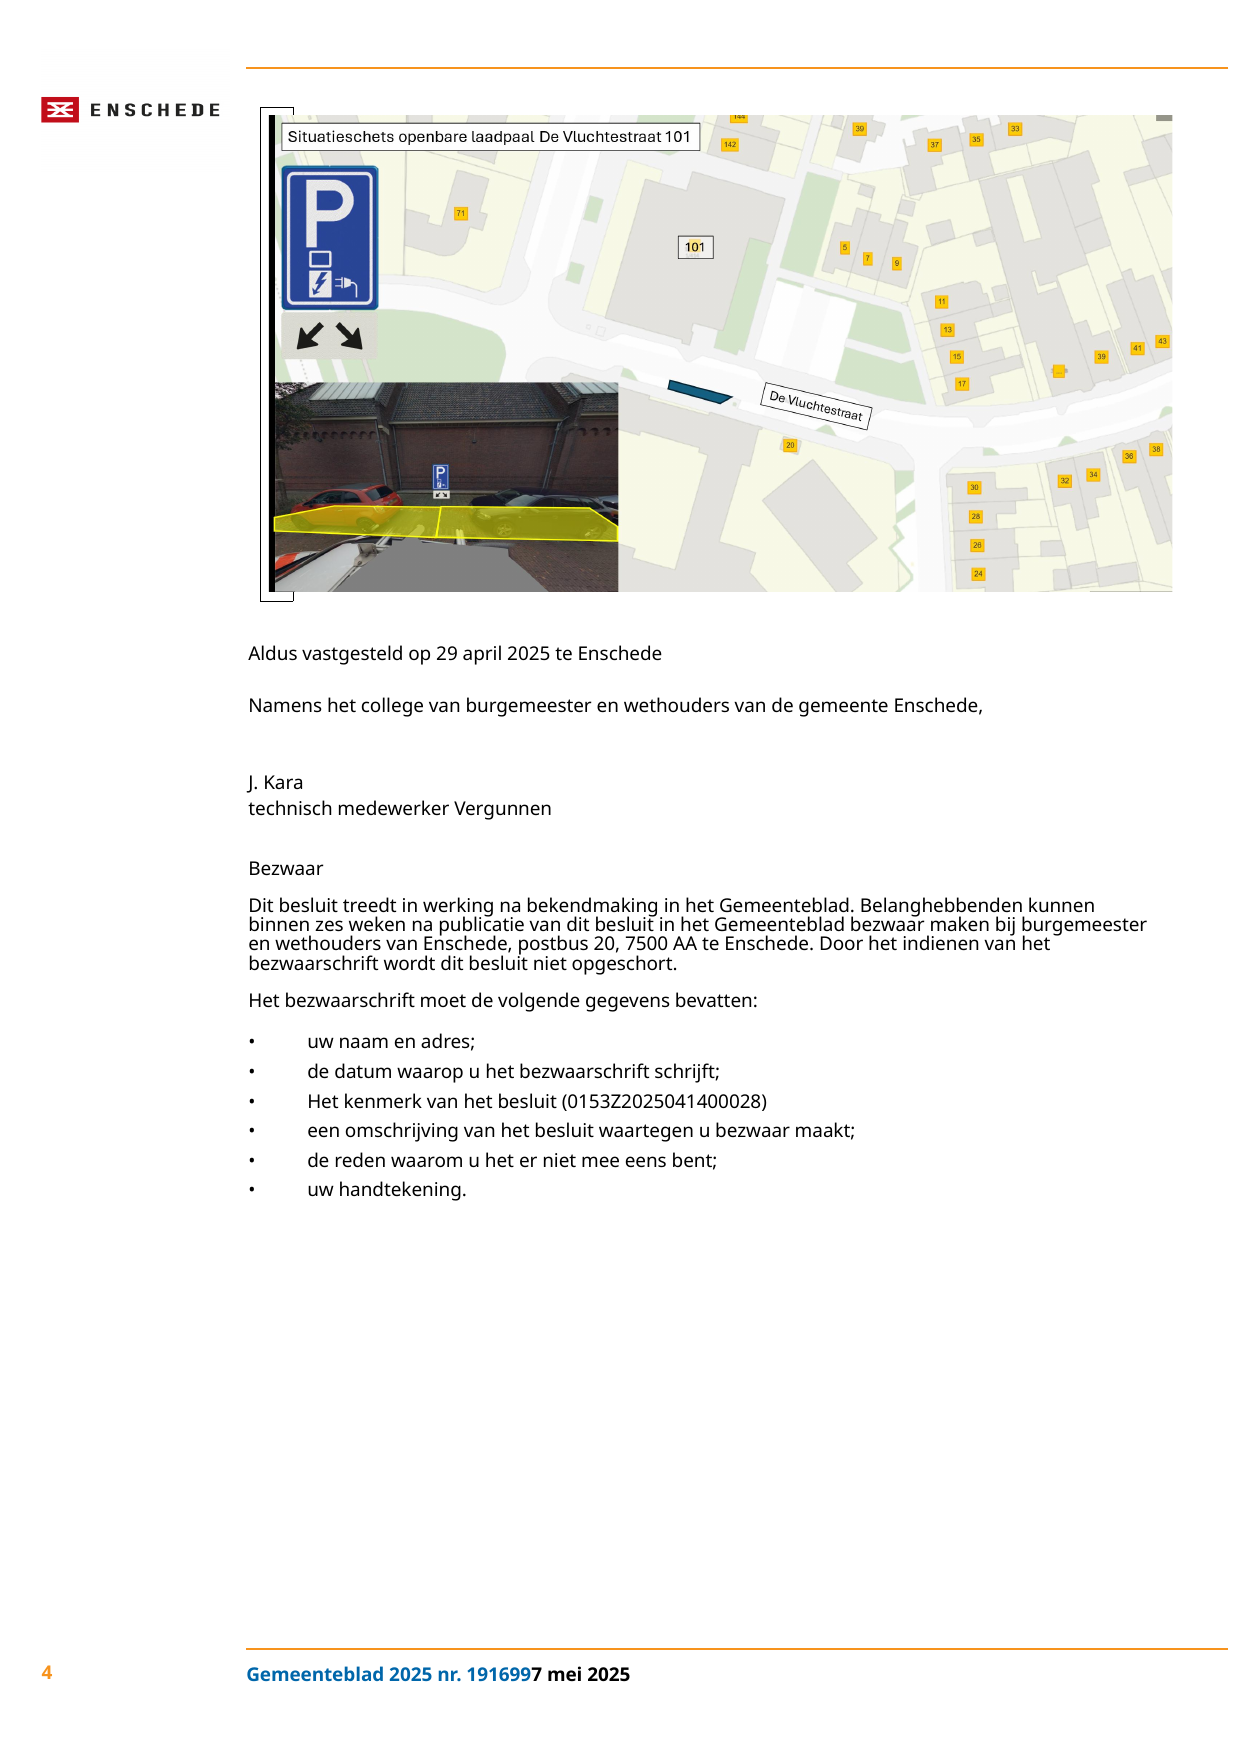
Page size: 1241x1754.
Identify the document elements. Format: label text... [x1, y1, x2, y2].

list de datum waarop u het bezwaarschrift schrijft; [248, 1058, 1152, 1084]
list de reden waarom u het er niet mee eens bent; [248, 1147, 1152, 1173]
text Bezwaar [248, 860, 1152, 879]
list uw handtekening. [248, 1177, 1152, 1202]
text Het bezwaarschrift moet de volgende gegevens bevatten: [248, 992, 1152, 1011]
text J. Kara [248, 769, 1152, 795]
list uw naam en adres; [248, 1029, 1152, 1054]
picture [41, 47, 231, 172]
list een omschrijving van het besluit waartegen u bezwaar maakt; [248, 1117, 1152, 1143]
text Dit besluit treedt in werking na bekendmaking in het Gemeenteblad. Belanghebbenden kunnen binnen zes weken na publicatie van dit besluit in het Gemeenteblad bezwaar maken bij burgemeester en wethouders van Enschede, postbus 20, 7500 AA te Enschede. Door het indienen van het bezwaarschrift wordt dit besluit niet opgeschort. [248, 897, 1152, 974]
text Namens het college van burgemeester en wethouders van de gemeente Enschede, [248, 692, 1152, 718]
list Het kenmerk van het besluit (0153Z2025041400028) [248, 1088, 1152, 1113]
picture [268, 115, 1173, 592]
text technisch medewerker Vergunnen [248, 795, 1152, 821]
text Aldus vastgesteld op 29 april 2025 te Enschede [248, 640, 1152, 666]
